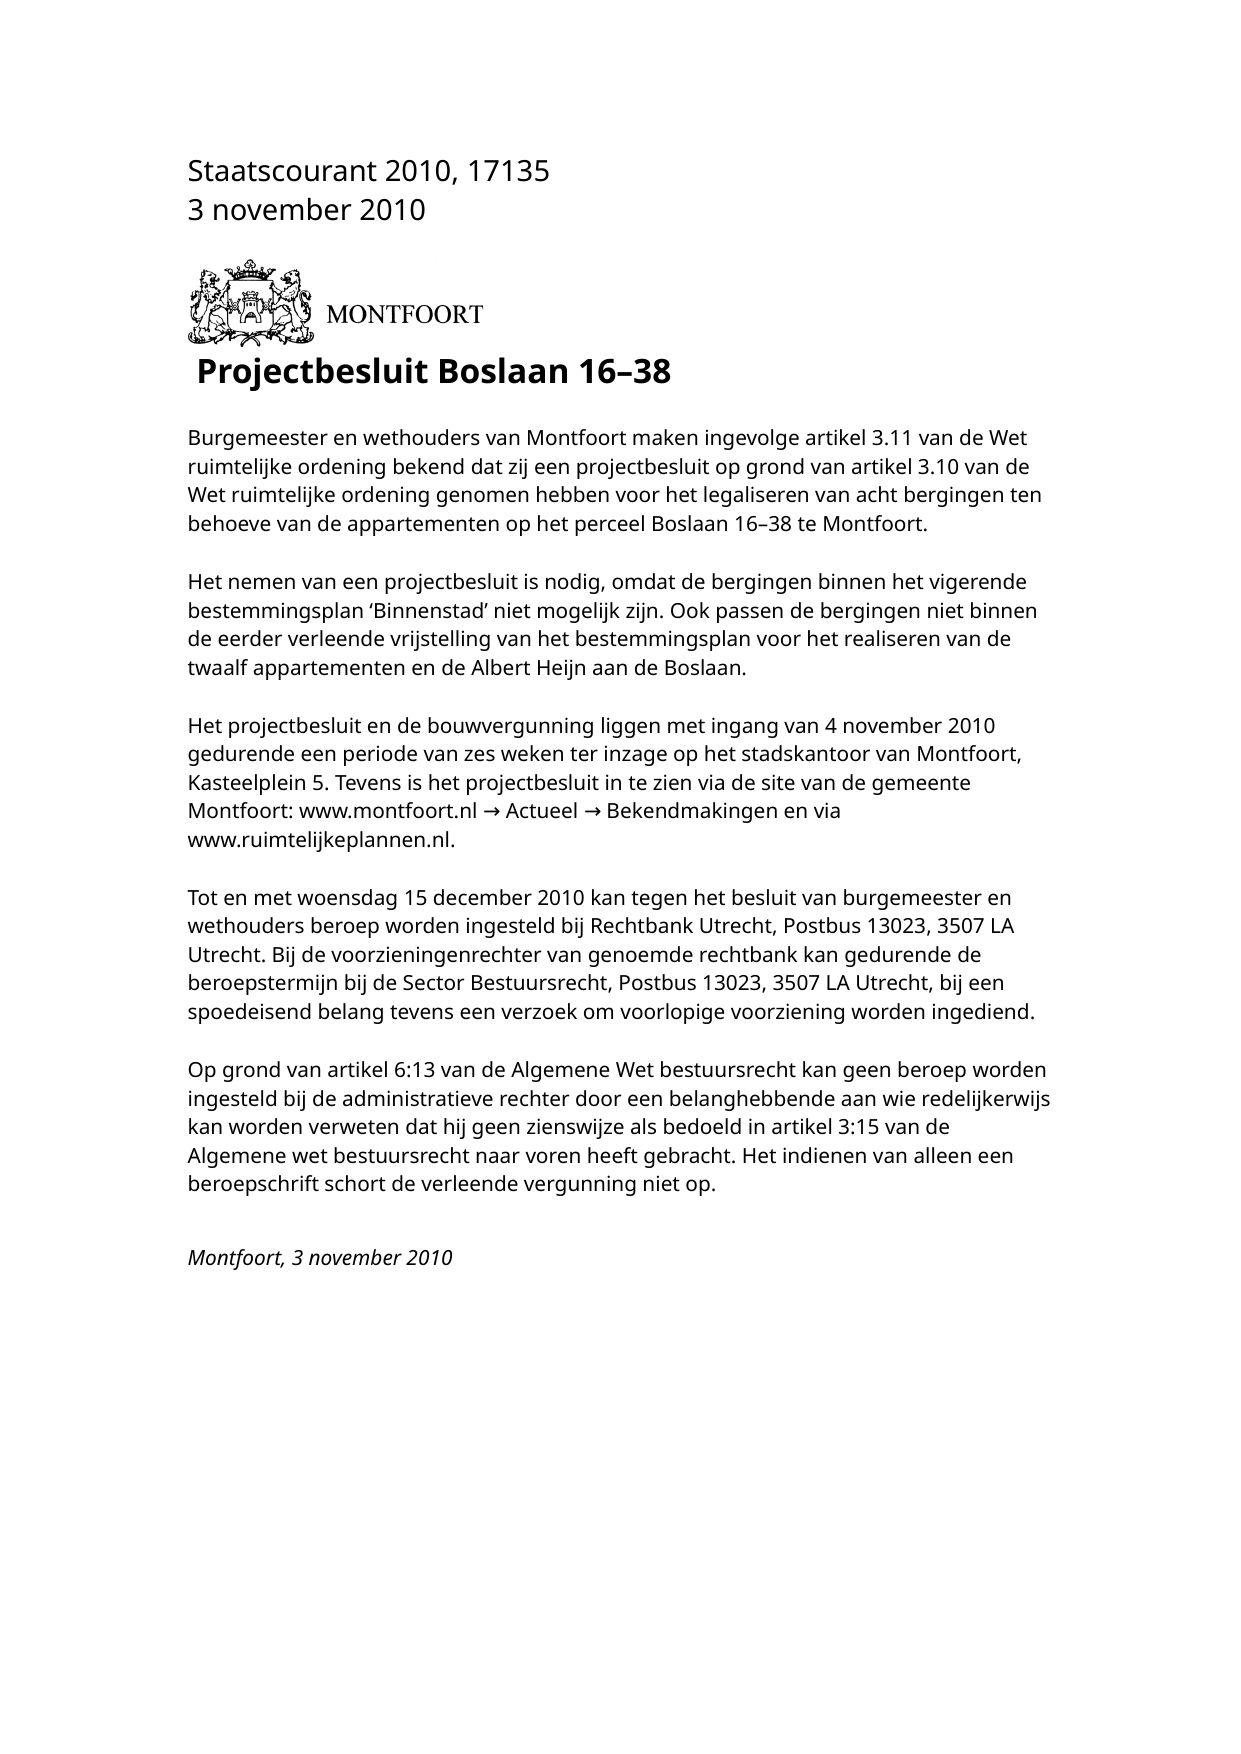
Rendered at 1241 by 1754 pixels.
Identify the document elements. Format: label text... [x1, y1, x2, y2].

text Tot en met woensdag 15 december 2010 kan tegen het besluit van burgemeester en wethouders beroep worden ingesteld bij Rechtbank Utrecht, Postbus 13023, 3507 LA Utrecht. Bij de voorzieningenrechter van genoemde rechtbank kan gedurende de beroepstermijn bij de Sector Bestuursrecht, Postbus 13023, 3507 LA Utrecht, bij een spoedeisend belang tevens een verzoek om voorlopige voorziening worden ingediend. [187, 883, 1053, 1025]
text Op grond van artikel 6:13 van de Algemene Wet bestuursrecht kan geen beroep worden ingesteld bij de administratieve rechter door een belanghebbende aan wie redelijkerwijs kan worden verweten dat hij geen zienswijze als bedoeld in artikel 3:15 van de Algemene wet bestuursrecht naar voren heeft gebracht. Het indienen van alleen een beroepschrift schort de verleende vergunning niet op. [187, 1055, 1053, 1198]
text Montfoort, 3 november 2010 [187, 1243, 1053, 1271]
text Het projectbesluit en de bouwvergunning liggen met ingang van 4 november 2010 gedurende een periode van zes weken ter inzage op het stadskantoor van Montfoort, Kasteelplein 5. Tevens is het projectbesluit in te zien via de site van de gemeente Montfoort: www.montfoort.nl → Actueel → Bekendmakingen en via www.ruimtelijkeplannen.nl. [187, 711, 1053, 853]
text Staatscourant 2010, 17135 [187, 150, 1053, 190]
text Het nemen van een projectbesluit is nodig, omdat de bergingen binnen het vigerende bestemmingsplan ‘Binnenstad’ niet mogelijk zijn. Ook passen de bergingen niet binnen de eerder verleende vrijstelling van het bestemmingsplan voor het realiseren van de twaalf appartementen en de Albert Heijn aan de Boslaan. [187, 567, 1053, 681]
text 3 november 2010 [187, 190, 1053, 229]
subtitle Projectbesluit Boslaan 16–38 [187, 271, 1053, 393]
picture [187, 258, 484, 348]
text Burgemeester en wethouders van Montfoort maken ingevolge artikel 3.11 van de Wet ruimtelijke ordening bekend dat zij een projectbesluit op grond van artikel 3.10 van de Wet ruimtelijke ordening genomen hebben voor het legaliseren van acht bergingen ten behoeve van de appartementen op het perceel Boslaan 16–38 te Montfoort. [187, 423, 1053, 537]
